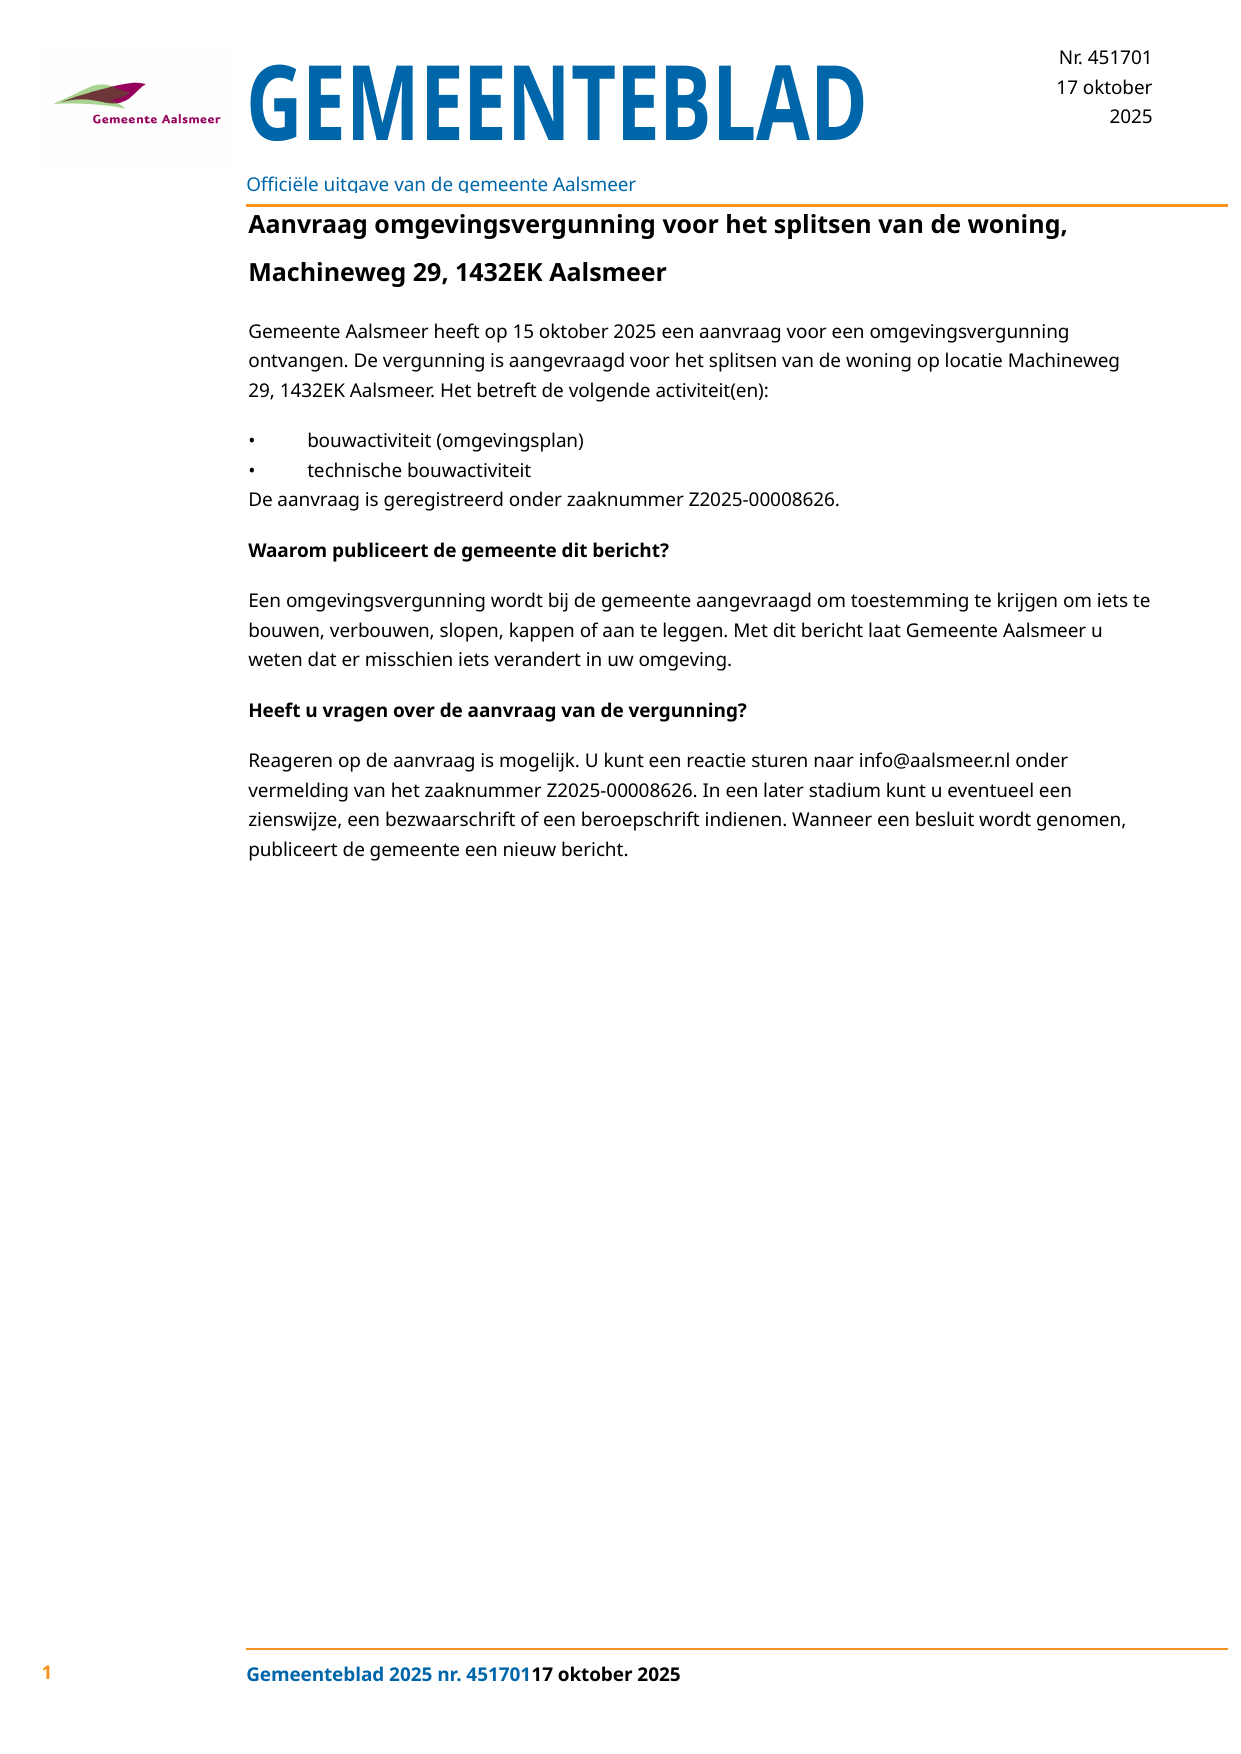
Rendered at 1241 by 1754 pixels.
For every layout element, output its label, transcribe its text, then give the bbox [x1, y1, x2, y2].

list technische bouwactiviteit [248, 457, 1152, 483]
text Een omgevingsvergunning wordt bij de gemeente aangevraagd om toestemming te krijgen om iets te bouwen, verbouwen, slopen, kappen of aan te leggen. Met dit bericht laat Gemeente Aalsmeer u weten dat er misschien iets verandert in uw omgeving. [248, 587, 1152, 672]
picture [41, 47, 231, 172]
text Heeft u vragen over de aanvraag van de vergunning? [248, 697, 1152, 723]
text Reageren op de aanvraag is mogelijk. U kunt een reactie sturen naar info@aalsmeer.nl onder vermelding van het zaaknummer Z2025-00008626. In een later stadium kunt u eventueel een zienswijze, een bezwaarschrift of een beroepschrift indienen. Wanneer een besluit wordt genomen, publiceert de gemeente een nieuw bericht. [248, 747, 1152, 862]
list bouwactiviteit (omgevingsplan) [248, 427, 1152, 453]
text Aanvraag omgevingsvergunning voor het splitsen van de woning, Machineweg 29, 1432EK Aalsmeer [248, 207, 1152, 288]
text Gemeente Aalsmeer heeft op 15 oktober 2025 een aanvraag voor een omgevingsvergunning ontvangen. De vergunning is aangevraagd voor het splitsen van de woning op locatie Machineweg 29, 1432EK Aalsmeer. Het betreft de volgende activiteit(en): [248, 318, 1152, 403]
text De aanvraag is geregistreerd onder zaaknummer Z2025-00008626. [248, 487, 1152, 512]
text Waarom publiceert de gemeente dit bericht? [248, 537, 1152, 563]
